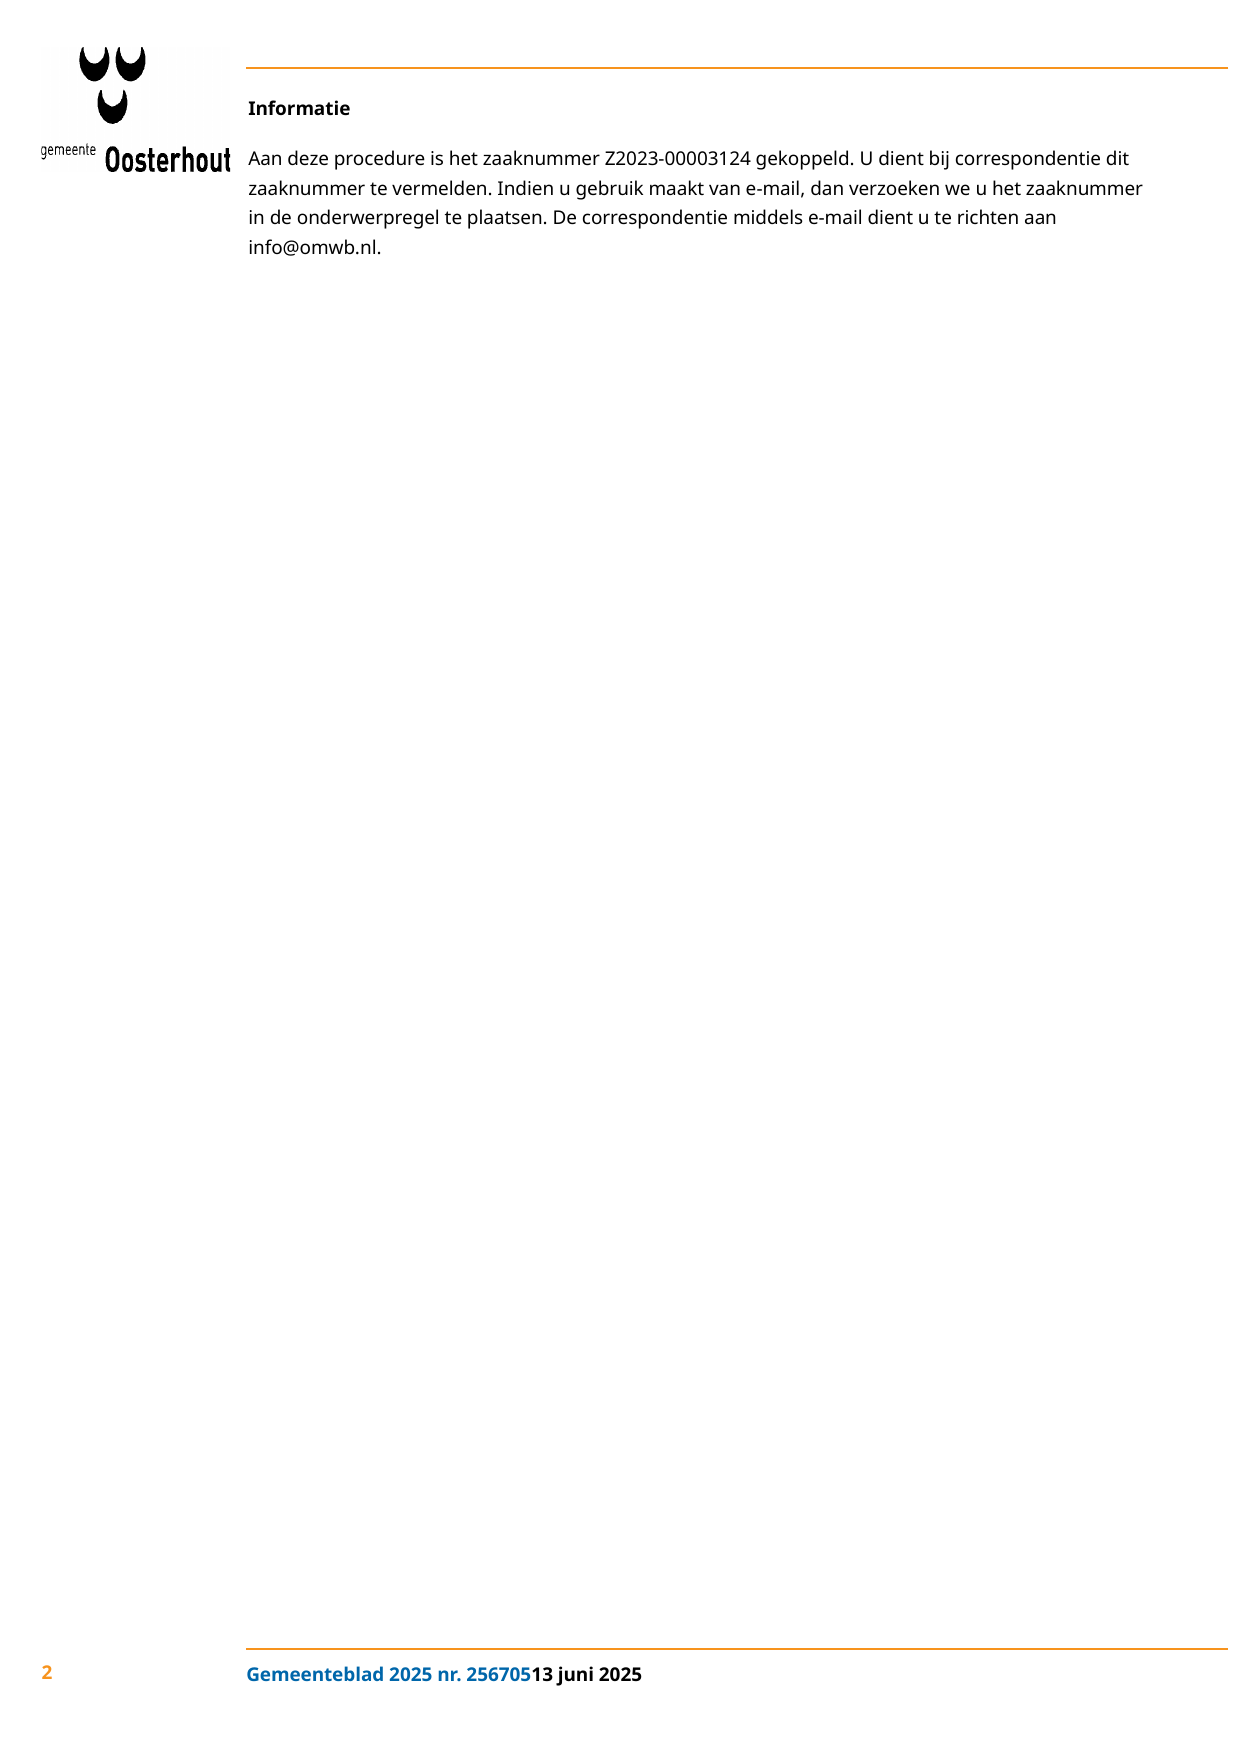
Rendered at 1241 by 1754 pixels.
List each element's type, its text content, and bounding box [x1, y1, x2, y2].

text Aan deze procedure is het zaaknummer Z2023-00003124 gekoppeld. U dient bij correspondentie dit zaaknummer te vermelden. Indien u gebruik maakt van e-mail, dan verzoeken we u het zaaknummer in de onderwerpregel te plaatsen. De correspondentie middels e-mail dient u te richten aan info@omwb.nl. [248, 145, 1152, 260]
picture [41, 47, 231, 172]
text Informatie [248, 95, 1152, 121]
